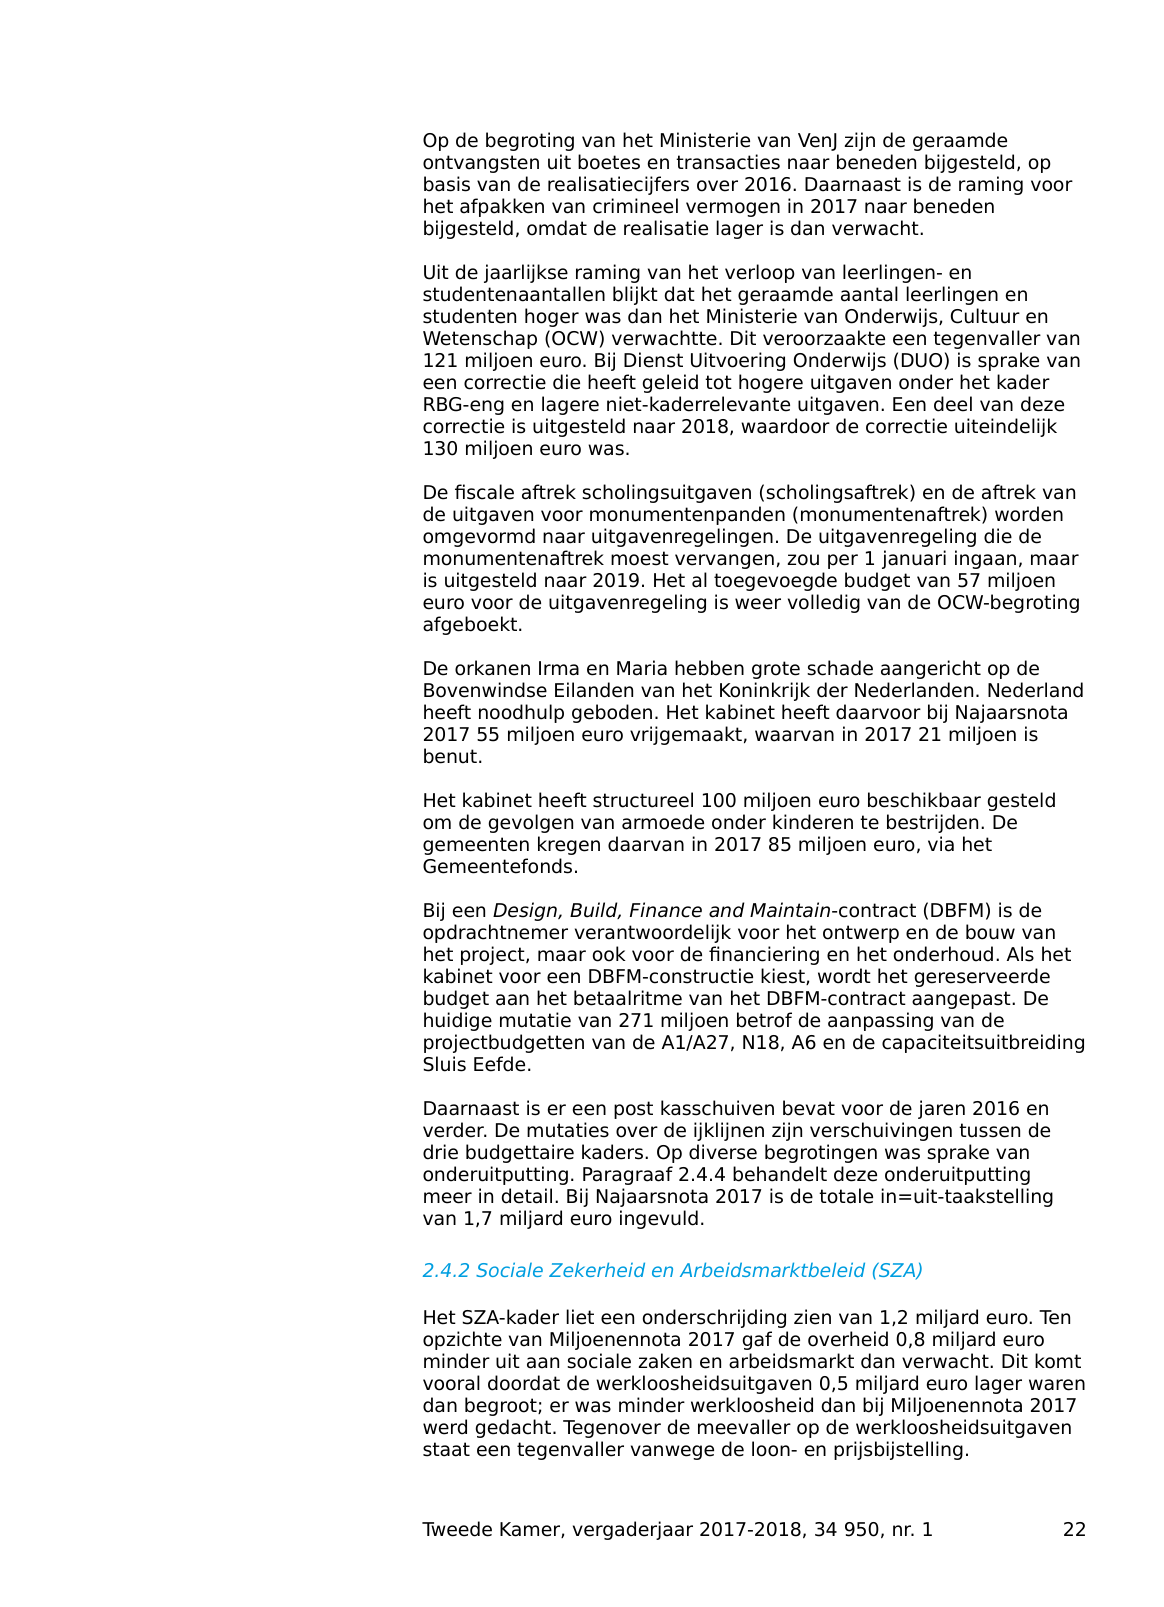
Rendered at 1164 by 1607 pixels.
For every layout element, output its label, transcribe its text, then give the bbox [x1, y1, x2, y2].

text De fiscale aftrek scholingsuitgaven (scholingsaftrek) en de aftrek van de uitgaven voor monumentenpanden (monumentenaftrek) worden omgevormd naar uitgavenregelingen. De uitgavenregeling die de monumentenaftrek moest vervangen, zou per 1 januari ingaan, maar is uitgesteld naar 2019. Het al toegevoegde budget van 57 miljoen euro voor de uitgavenregeling is weer volledig van de OCW-begroting afgeboekt. [422, 482, 1087, 636]
text Op de begroting van het Ministerie van VenJ zijn de geraamde ontvangsten uit boetes en transacties naar beneden bijgesteld, op basis van de realisatiecijfers over 2016. Daarnaast is de raming voor het afpakken van crimineel vermogen in 2017 naar beneden bijgesteld, omdat de realisatie lager is dan verwacht. [422, 130, 1087, 240]
text Daarnaast is er een post kasschuiven bevat voor de jaren 2016 en verder. De mutaties over de ijklijnen zijn verschuivingen tussen de drie budgettaire kaders. Op diverse begrotingen was sprake van onderuitputting. Paragraaf 2.4.4 behandelt deze onderuitputting meer in detail. Bij Najaarsnota 2017 is de totale in=uit-taakstelling van 1,7 miljard euro ingevuld. [422, 1098, 1087, 1230]
text De orkanen Irma en Maria hebben grote schade aangericht op de Bovenwindse Eilanden van het Koninkrijk der Nederlanden. Nederland heeft noodhulp geboden. Het kabinet heeft daarvoor bij Najaarsnota 2017 55 miljoen euro vrijgemaakt, waarvan in 2017 21 miljoen is benut. [422, 658, 1087, 768]
text Het SZA-kader liet een onderschrijding zien van 1,2 miljard euro. Ten opzichte van Miljoenennota 2017 gaf de overheid 0,8 miljard euro minder uit aan sociale zaken en arbeidsmarkt dan verwacht. Dit komt vooral doordat de werkloosheidsuitgaven 0,5 miljard euro lager waren dan begroot; er was minder werkloosheid dan bij Miljoenennota 2017 werd gedacht. Tegenover de meevaller op de werkloosheidsuitgaven staat een tegenvaller vanwege de loon- en prijsbijstelling. [422, 1307, 1087, 1461]
subtitle 2.4.2 Sociale Zekerheid en Arbeidsmarktbeleid (SZA) [422, 1260, 1087, 1282]
text Het kabinet heeft structureel 100 miljoen euro beschikbaar gesteld om de gevolgen van armoede onder kinderen te bestrijden. De gemeenten kregen daarvan in 2017 85 miljoen euro, via het Gemeentefonds. [422, 790, 1087, 878]
text Uit de jaarlijkse raming van het verloop van leerlingen- en studentenaantallen blijkt dat het geraamde aantal leerlingen en studenten hoger was dan het Ministerie van Onderwijs, Cultuur en Wetenschap (OCW) verwachtte. Dit veroorzaakte een tegenvaller van 121 miljoen euro. Bij Dienst Uitvoering Onderwijs (DUO) is sprake van een correctie die heeft geleid tot hogere uitgaven onder het kader RBG-eng en lagere niet-kaderrelevante uitgaven. Een deel van deze correctie is uitgesteld naar 2018, waardoor de correctie uiteindelijk 130 miljoen euro was. [422, 262, 1087, 460]
text Bij een Design, Build, Finance and Maintain-contract (DBFM) is de opdrachtnemer verantwoordelijk voor het ontwerp en de bouw van het project, maar ook voor de financiering en het onderhoud. Als het kabinet voor een DBFM-constructie kiest, wordt het gereserveerde budget aan het betaalritme van het DBFM-contract aangepast. De huidige mutatie van 271 miljoen betrof de aanpassing van de projectbudgetten van de A1/A27, N18, A6 en de capaciteitsuitbreiding Sluis Eefde. [422, 900, 1087, 1076]
